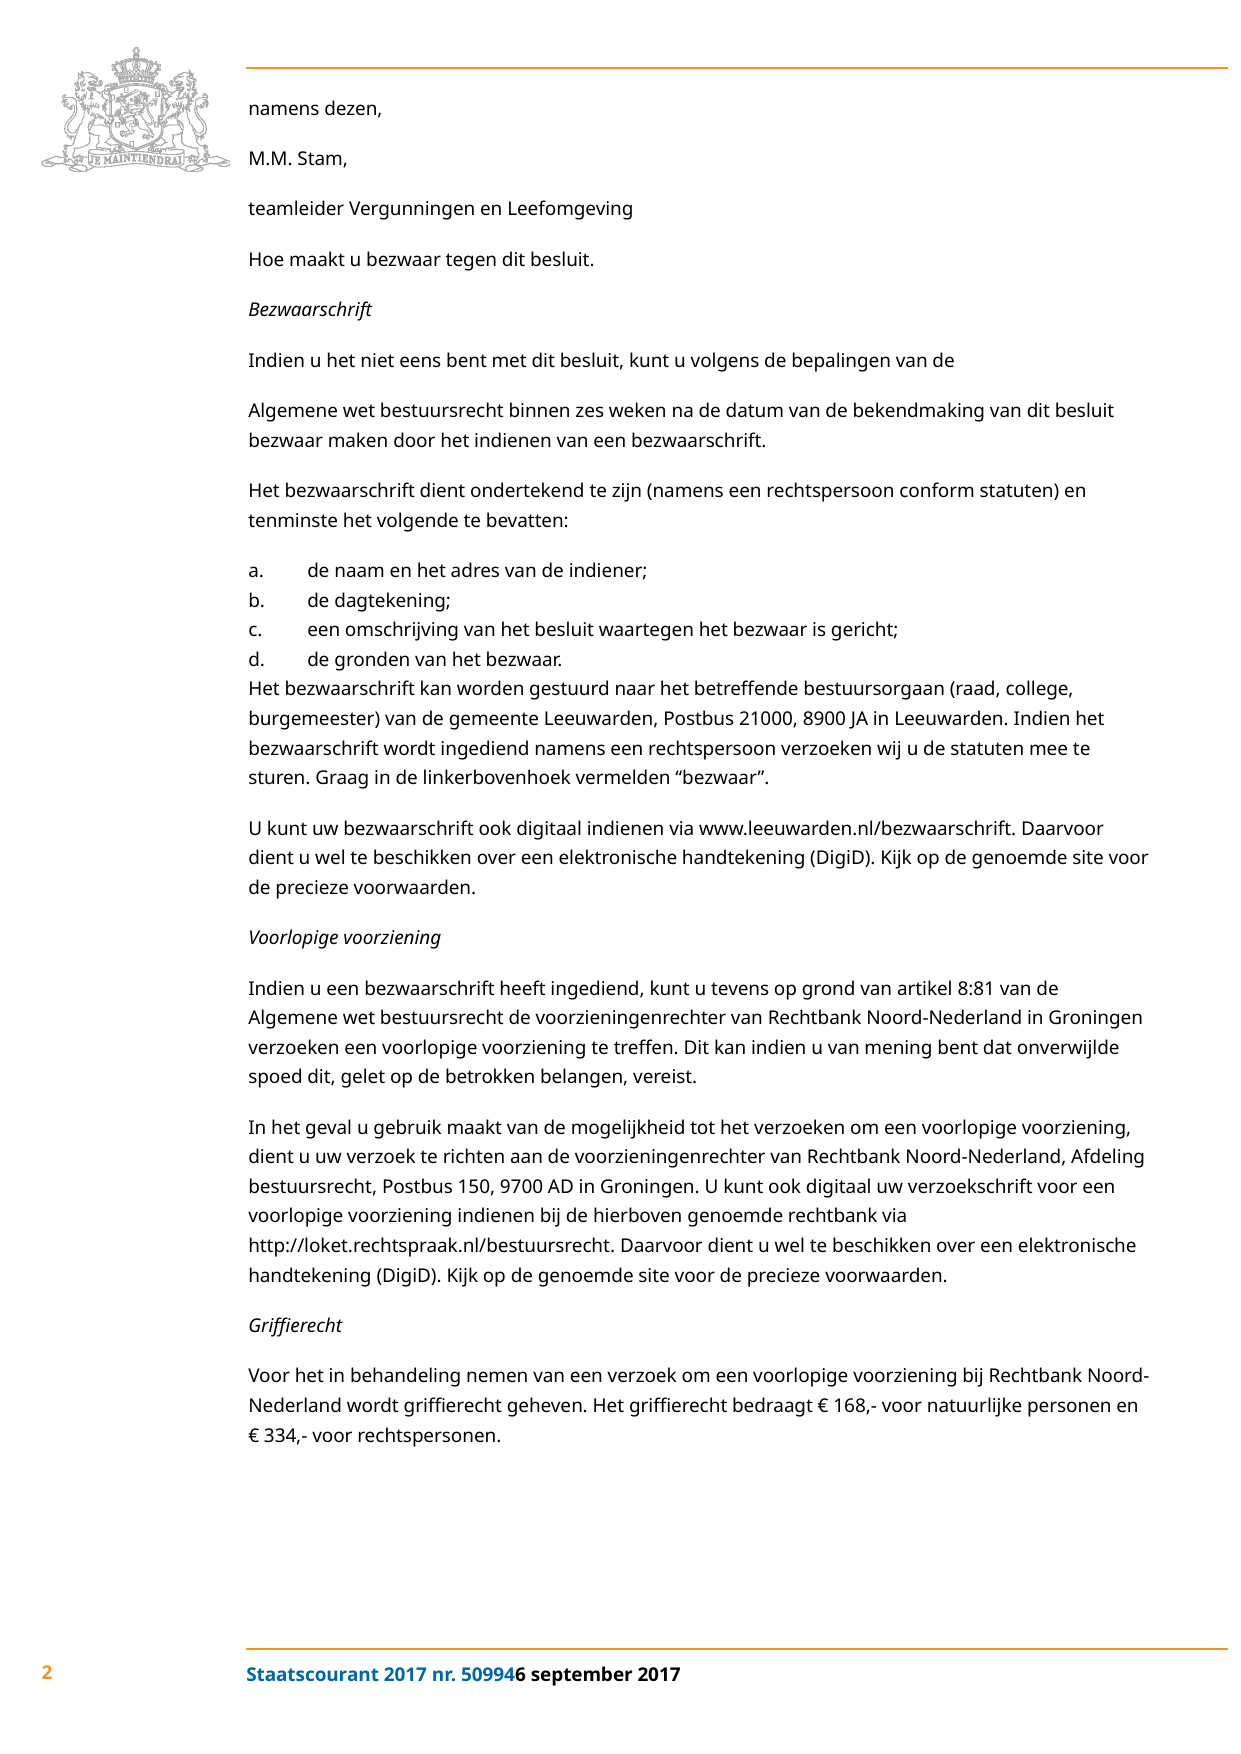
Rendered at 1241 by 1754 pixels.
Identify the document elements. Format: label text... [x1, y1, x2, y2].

text Voorlopige voorziening [248, 924, 1152, 950]
list de dagtekening; [248, 587, 1152, 613]
text Algemene wet bestuursrecht binnen zes weken na de datum van de bekendmaking van dit besluit bezwaar maken door het indienen van een bezwaarschrift. [248, 397, 1152, 453]
text Het bezwaarschrift kan worden gestuurd naar het betreffende bestuursorgaan (raad, college, burgemeester) van de gemeente Leeuwarden, Postbus 21000, 8900 JA in Leeuwarden. Indien het bezwaarschrift wordt ingediend namens een rechtspersoon verzoeken wij u de statuten mee te sturen. Graag in de linkerbovenhoek vermelden “bezwaar”. [248, 676, 1152, 790]
text M.M. Stam, [248, 145, 1152, 171]
text Griffierecht [248, 1312, 1152, 1338]
text Voor het in behandeling nemen van een verzoek om een voorlopige voorziening bij Rechtbank Noord-Nederland wordt griffierecht geheven. Het griffierecht bedraagt € 168,- voor natuurlijke personen en € 334,- voor rechtspersonen. [248, 1363, 1152, 1448]
text namens dezen, [248, 95, 1152, 121]
text Hoe maakt u bezwaar tegen dit besluit. [248, 246, 1152, 272]
list een omschrijving van het besluit waartegen het bezwaar is gericht; [248, 616, 1152, 642]
text Indien u een bezwaarschrift heeft ingediend, kunt u tevens op grond van artikel 8:81 van de Algemene wet bestuursrecht de voorzieningenrechter van Rechtbank Noord-Nederland in Groningen verzoeken een voorlopige voorziening te treffen. Dit kan indien u van mening bent dat onverwijlde spoed dit, gelet op de betrokken belangen, vereist. [248, 975, 1152, 1089]
text In het geval u gebruik maakt van de mogelijkheid tot het verzoeken om een voorlopige voorziening, dient u uw verzoek te richten aan de voorzieningenrechter van Rechtbank Noord-Nederland, Afdeling bestuursrecht, Postbus 150, 9700 AD in Groningen. U kunt ook digitaal uw verzoekschrift voor een voorlopige voorziening indienen bij de hierboven genoemde rechtbank via http://loket.rechtspraak.nl/bestuursrecht. Daarvoor dient u wel te beschikken over een elektronische handtekening (DigiD). Kijk op de genoemde site voor de precieze voorwaarden. [248, 1114, 1152, 1288]
list de naam en het adres van de indiener; [248, 557, 1152, 583]
picture [41, 47, 231, 172]
text Indien u het niet eens bent met dit besluit, kunt u volgens de bepalingen van de [248, 347, 1152, 373]
text Het bezwaarschrift dient ondertekend te zijn (namens een rechtspersoon conform statuten) en tenminste het volgende te bevatten: [248, 477, 1152, 533]
text Bezwaarschrift [248, 296, 1152, 322]
list de gronden van het bezwaar. [248, 646, 1152, 672]
text U kunt uw bezwaarschrift ook digitaal indienen via www.leeuwarden.nl/bezwaarschrift. Daarvoor dient u wel te beschikken over een elektronische handtekening (DigiD). Kijk op de genoemde site voor de precieze voorwaarden. [248, 815, 1152, 900]
text teamleider Vergunningen en Leefomgeving [248, 196, 1152, 221]
